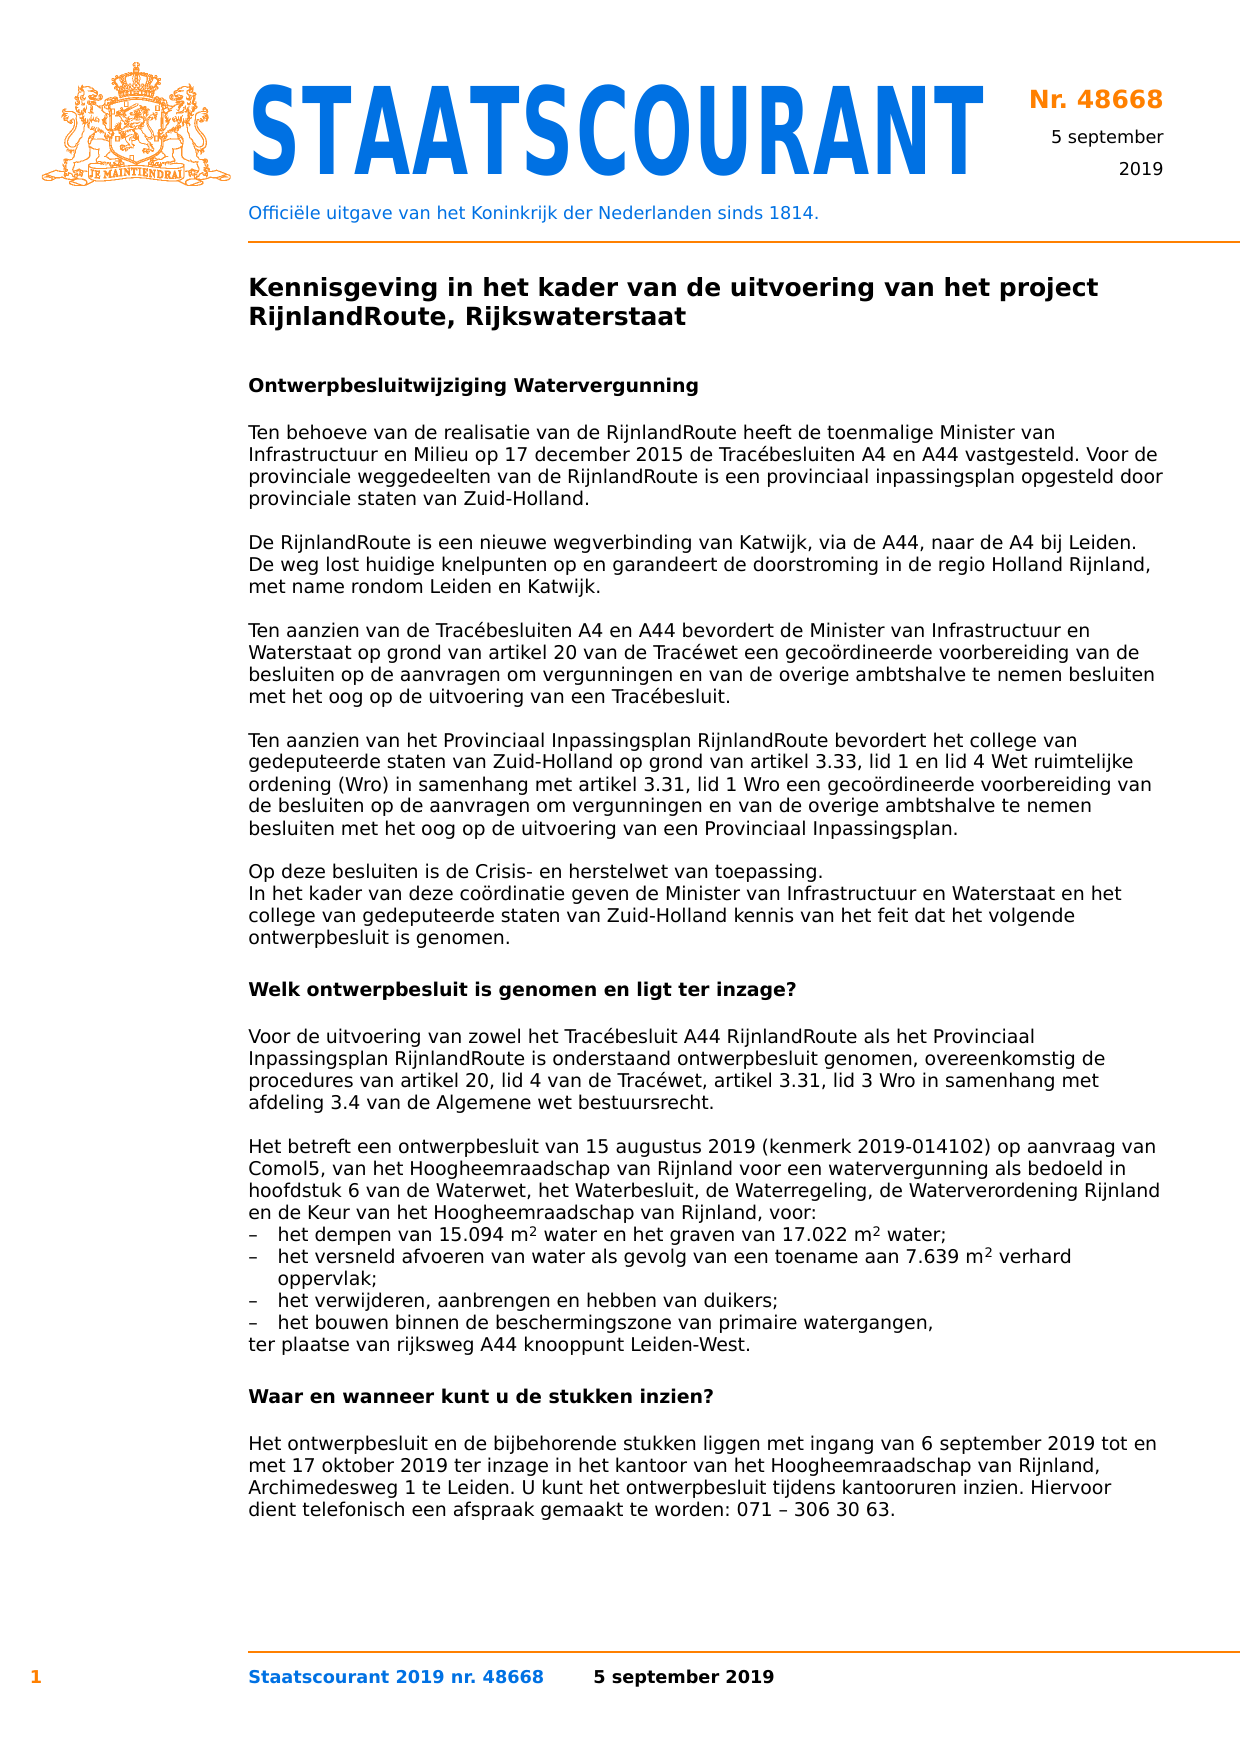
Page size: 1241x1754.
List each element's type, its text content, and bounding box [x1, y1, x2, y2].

text De RijnlandRoute is een nieuwe wegverbinding van Katwijk, via de A44, naar de A4 bij Leiden. De weg lost huidige knelpunten op en garandeert de doorstroming in de regio Holland Rijnland, met name rondom Leiden en Katwijk. [248, 532, 1163, 598]
text In het kader van deze coördinatie geven de Minister van Infrastructuur en Waterstaat en het college van gedeputeerde staten van Zuid-Holland kennis van het feit dat het volgende ontwerpbesluit is genomen. [248, 883, 1163, 949]
subtitle Waar en wanneer kunt u de stukken inzien? [248, 1386, 1163, 1408]
table_header [25, 62, 248, 241]
text Ten aanzien van het Provinciaal Inpassingsplan RijnlandRoute bevordert het college van gedeputeerde staten van Zuid-Holland op grond van artikel 3.33, lid 1 en lid 4 Wet ruimtelijke ordening (Wro) in samenhang met artikel 3.31, lid 1 Wro een gecoördineerde voorbereiding van de besluiten op de aanvragen om vergunningen en van de overige ambtshalve te nemen besluiten met het oog op de uitvoering van een Provinciaal Inpassingsplan. [248, 729, 1163, 839]
text – het dempen van 15.094 m2 water en het graven van 17.022 m2 water; [248, 1224, 1163, 1246]
table_cell 2019 [998, 153, 1240, 203]
text Het betreft een ontwerpbesluit van 15 augustus 2019 (kenmerk 2019-014102) op aanvraag van Comol5, van het Hoogheemraadschap van Rijnland voor een watervergunning als bedoeld in hoofdstuk 6 van de Waterwet, het Waterbesluit, de Waterregeling, de Waterverordening Rijnland en de Keur van het Hoogheemraadschap van Rijnland, voor: [248, 1136, 1163, 1224]
table_cell Officiële uitgave van het Koninkrijk der Nederlanden sinds 1814. [248, 203, 1240, 241]
subtitle Welk ontwerpbesluit is genomen en ligt ter inzage? [248, 979, 1163, 1001]
subtitle Ontwerpbesluitwijziging Watervergunning [248, 375, 1163, 397]
text – het versneld afvoeren van water als gevolg van een toename aan 7.639 m2 verhard oppervlak; [248, 1246, 1163, 1290]
subtitle Kennisgeving in het kader van de uitvoering van het project RijnlandRoute, Rijkswaterstaat [248, 273, 1163, 331]
text Ten behoeve van de realisatie van de RijnlandRoute heeft de toenmalige Minister van Infrastructuur en Milieu op 17 december 2015 de Tracébesluiten A4 en A44 vastgesteld. Voor de provinciale weggedeelten van de RijnlandRoute is een provinciaal inpassingsplan opgesteld door provinciale staten van Zuid-Holland. [248, 422, 1163, 510]
table_header STAATSCOURANT [248, 62, 998, 203]
text Het ontwerpbesluit en de bijbehorende stukken liggen met ingang van 6 september 2019 tot en met 17 oktober 2019 ter inzage in het kantoor van het Hoogheemraadschap van Rijnland, Archimedesweg 1 te Leiden. U kunt het ontwerpbesluit tijdens kantooruren inzien. Hiervoor dient telefonisch een afspraak gemaakt te worden: 071 – 306 30 63. [248, 1433, 1163, 1521]
text Op deze besluiten is de Crisis- en herstelwet van toepassing. [248, 861, 1163, 883]
table_cell 5 september [998, 121, 1240, 153]
text – het verwijderen, aanbrengen en hebben van duikers; [248, 1290, 1163, 1312]
text – het bouwen binnen de beschermingszone van primaire watergangen, [248, 1312, 1163, 1334]
picture [41, 62, 231, 186]
text Voor de uitvoering van zowel het Tracébesluit A44 RijnlandRoute als het Provinciaal Inpassingsplan RijnlandRoute is onderstaand ontwerpbesluit genomen, overeenkomstig de procedures van artikel 20, lid 4 van de Tracéwet, artikel 3.31, lid 3 Wro in samenhang met afdeling 3.4 van de Algemene wet bestuursrecht. [248, 1026, 1163, 1114]
text ter plaatse van rijksweg A44 knooppunt Leiden-West. [248, 1334, 1163, 1356]
text Ten aanzien van de Tracébesluiten A4 en A44 bevordert de Minister van Infrastructuur en Waterstaat op grond van artikel 20 van de Tracé­wet een gecoördineerde voorbereiding van de besluiten op de aanvragen om vergunningen en van de overige ambtshalve te nemen besluiten met het oog op de uitvoering van een Tracébesluit. [248, 620, 1163, 708]
table_header Nr. 48668 [998, 62, 1240, 121]
